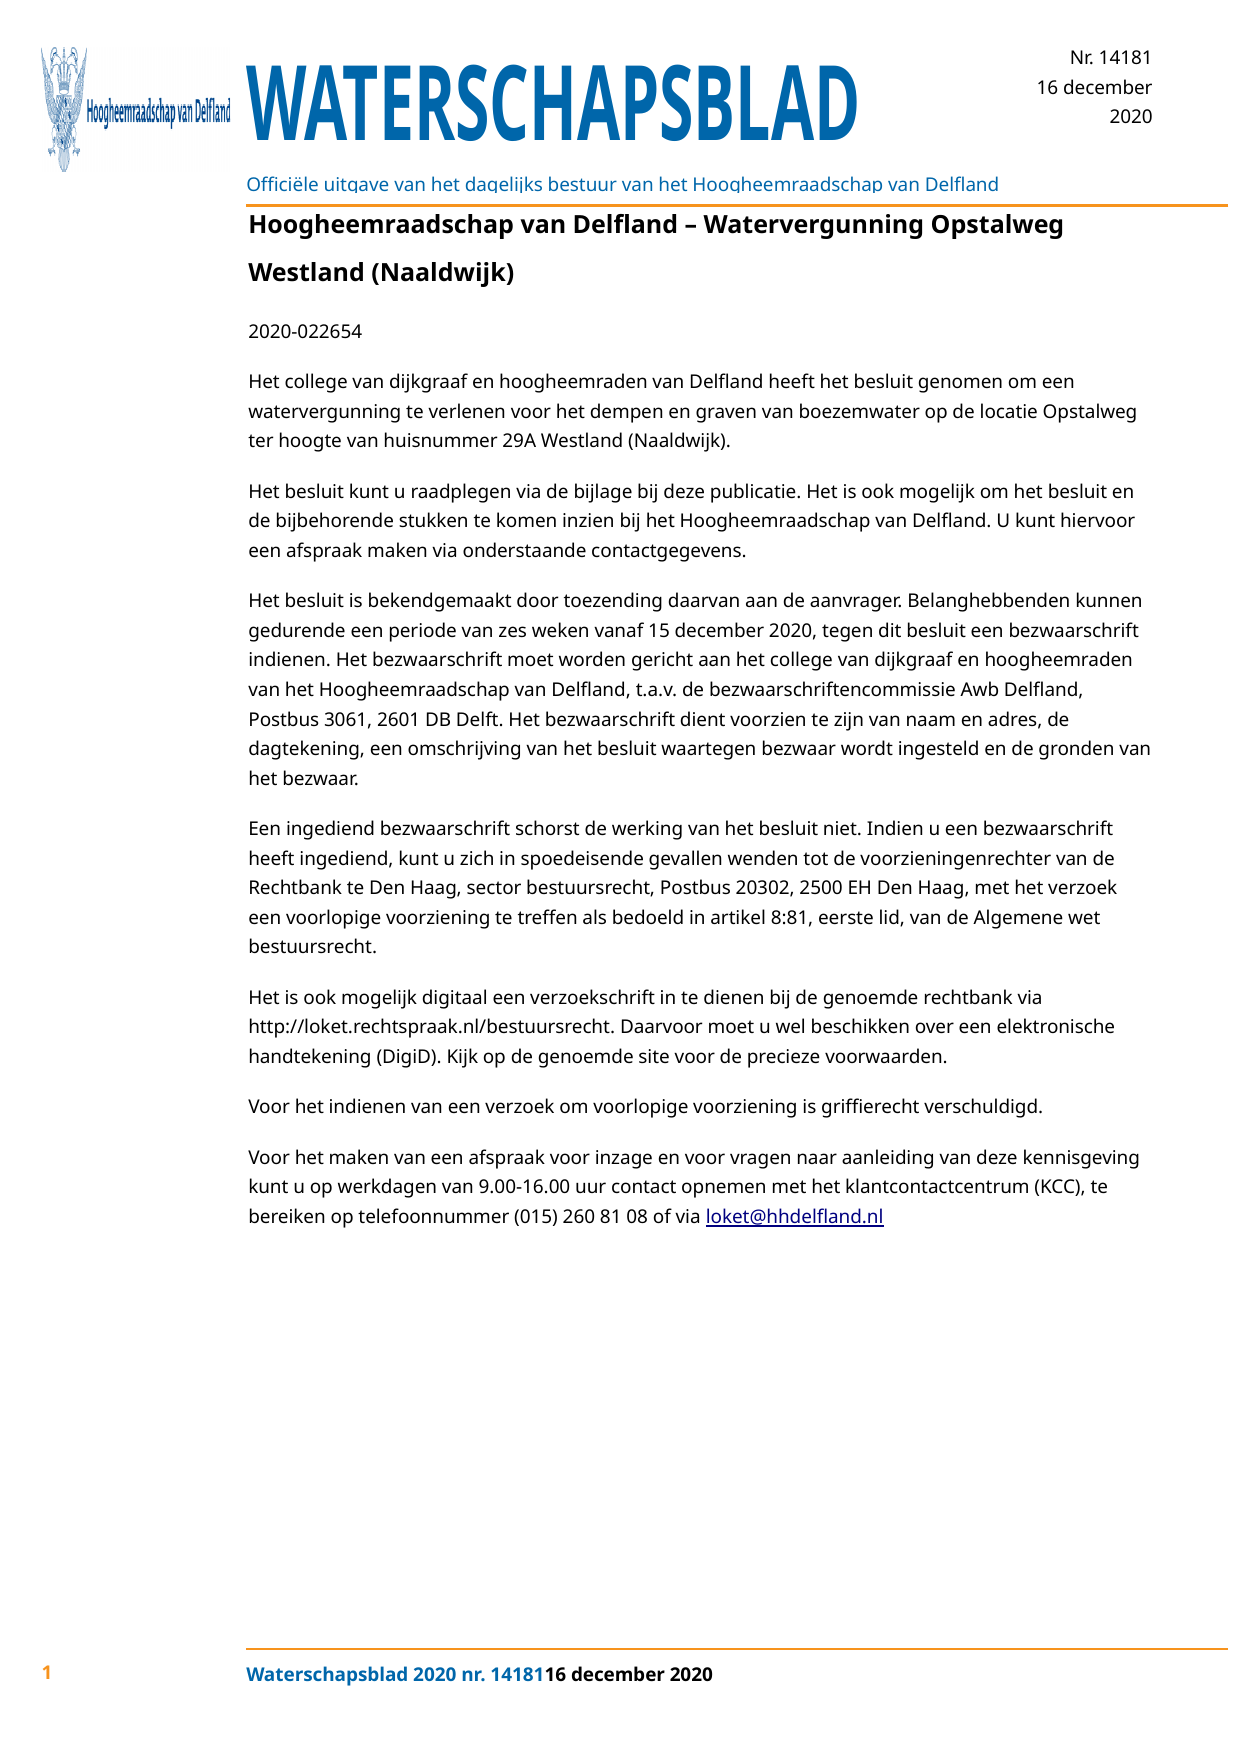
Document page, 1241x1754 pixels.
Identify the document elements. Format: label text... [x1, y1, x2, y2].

text Hoogheemraadschap van Delfland – Watervergunning Opstalweg Westland (Naaldwijk) [248, 207, 1152, 288]
text Het besluit is bekendgemaakt door toezending daarvan aan de aanvrager. Belanghebbenden kunnen gedurende een periode van zes weken vanaf 15 december 2020, tegen dit besluit een bezwaarschrift indienen. Het bezwaarschrift moet worden gericht aan het college van dijkgraaf en hoogheemraden van het Hoogheemraadschap van Delfland, t.a.v. de bezwaarschriftencommissie Awb Delfland, Postbus 3061, 2601 DB Delft. Het bezwaarschrift dient voorzien te zijn van naam en adres, de dagtekening, een omschrijving van het besluit waartegen bezwaar wordt ingesteld en de gronden van het bezwaar. [248, 587, 1152, 791]
text Het is ook mogelijk digitaal een verzoekschrift in te dienen bij de genoemde rechtbank via http://loket.rechtspraak.nl/bestuursrecht. Daarvoor moet u wel beschikken over een elektronische handtekening (DigiD). Kijk op de genoemde site voor de precieze voorwaarden. [248, 984, 1152, 1069]
text Het college van dijkgraaf en hoogheemraden van Delfland heeft het besluit genomen om een watervergunning te verlenen voor het dempen en graven van boezemwater op de locatie Opstalweg ter hoogte van huisnummer 29A Westland (Naaldwijk). [248, 368, 1152, 453]
picture [41, 47, 231, 172]
text 2020-022654 [248, 318, 1152, 344]
text Voor het maken van een afspraak voor inzage en voor vragen naar aanleiding van deze kennisgeving kunt u op werkdagen van 9.00-16.00 uur contact opnemen met het klantcontactcentrum (KCC), te bereiken op telefoonnummer (015) 260 81 08 of via loket@hhdelfland.nl [248, 1144, 1152, 1229]
text Het besluit kunt u raadplegen via de bijlage bij deze publicatie. Het is ook mogelijk om het besluit en de bijbehorende stukken te komen inzien bij het Hoogheemraadschap van Delfland. U kunt hiervoor een afspraak maken via onderstaande contactgegevens. [248, 478, 1152, 563]
text Een ingediend bezwaarschrift schorst de werking van het besluit niet. Indien u een bezwaarschrift heeft ingediend, kunt u zich in spoedeisende gevallen wenden tot de voorzieningenrechter van de Rechtbank te Den Haag, sector bestuursrecht, Postbus 20302, 2500 EH Den Haag, met het verzoek een voorlopige voorziening te treffen als bedoeld in artikel 8:81, eerste lid, van de Algemene wet bestuursrecht. [248, 815, 1152, 959]
text Voor het indienen van een verzoek om voorlopige voorziening is griffierecht verschuldigd. [248, 1094, 1152, 1119]
